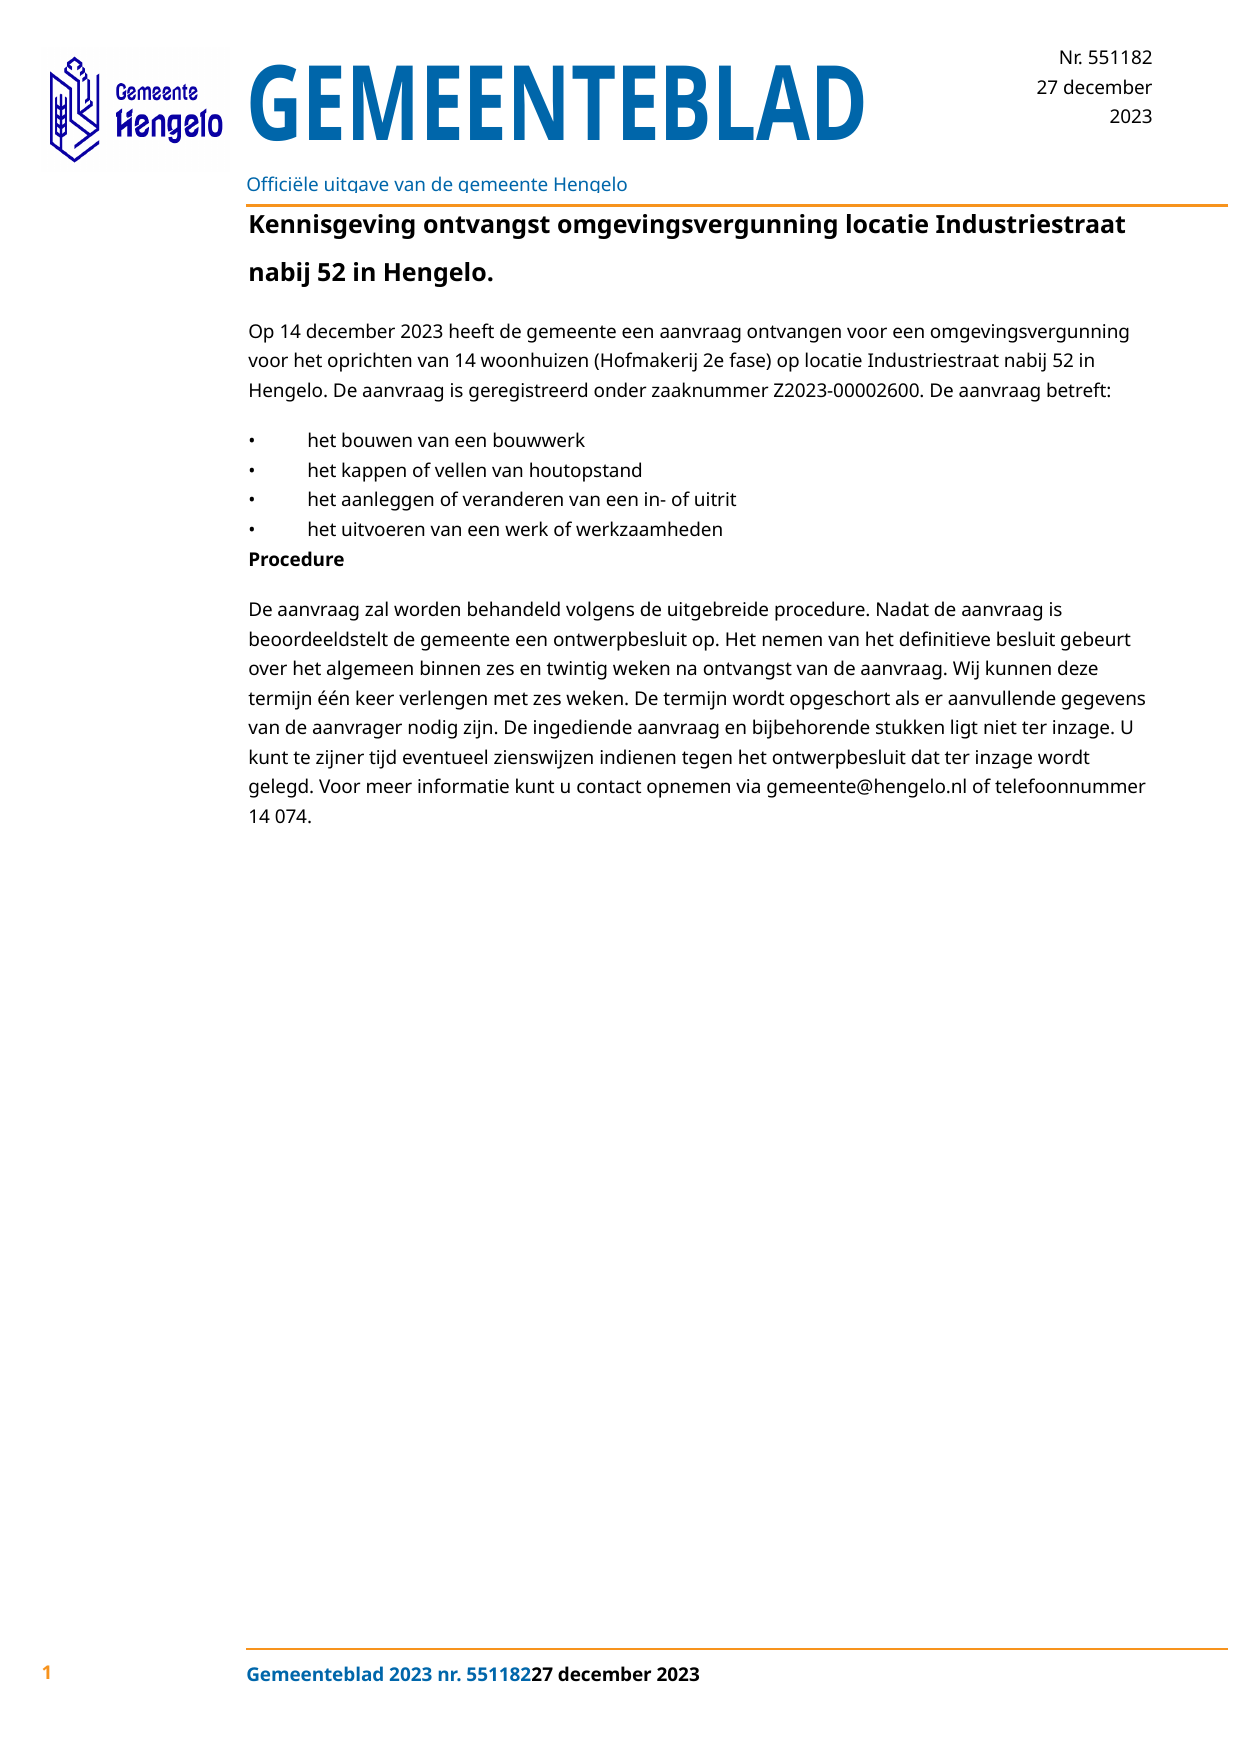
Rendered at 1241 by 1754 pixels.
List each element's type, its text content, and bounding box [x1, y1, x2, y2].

list het uitvoeren van een werk of werkzaamheden [248, 516, 1152, 542]
list het kappen of vellen van houtopstand [248, 457, 1152, 483]
text Op 14 december 2023 heeft de gemeente een aanvraag ontvangen voor een omgevingsvergunning voor het oprichten van 14 woonhuizen (Hofmakerij 2e fase) op locatie Industriestraat nabij 52 in Hengelo. De aanvraag is geregistreerd onder zaaknummer Z2023-00002600. De aanvraag betreft: [248, 318, 1152, 403]
text De aanvraag zal worden behandeld volgens de uitgebreide procedure. Nadat de aanvraag is beoordeeldstelt de gemeente een ontwerpbesluit op. Het nemen van het definitieve besluit gebeurt over het algemeen binnen zes en twintig weken na ontvangst van de aanvraag. Wij kunnen deze termijn één keer verlengen met zes weken. De termijn wordt opgeschort als er aanvullende gegevens van de aanvrager nodig zijn. De ingediende aanvraag en bijbehorende stukken ligt niet ter inzage. U kunt te zijner tijd eventueel zienswijzen indienen tegen het ontwerpbesluit dat ter inzage wordt gelegd. Voor meer informatie kunt u contact opnemen via gemeente@hengelo.nl of telefoonnummer 14 074. [248, 596, 1152, 829]
list het aanleggen of veranderen van een in- of uitrit [248, 487, 1152, 512]
text Procedure [248, 546, 1152, 572]
list het bouwen van een bouwwerk [248, 427, 1152, 453]
picture [41, 47, 231, 172]
text Kennisgeving ontvangst omgevingsvergunning locatie Industriestraat nabij 52 in Hengelo. [248, 207, 1152, 288]
